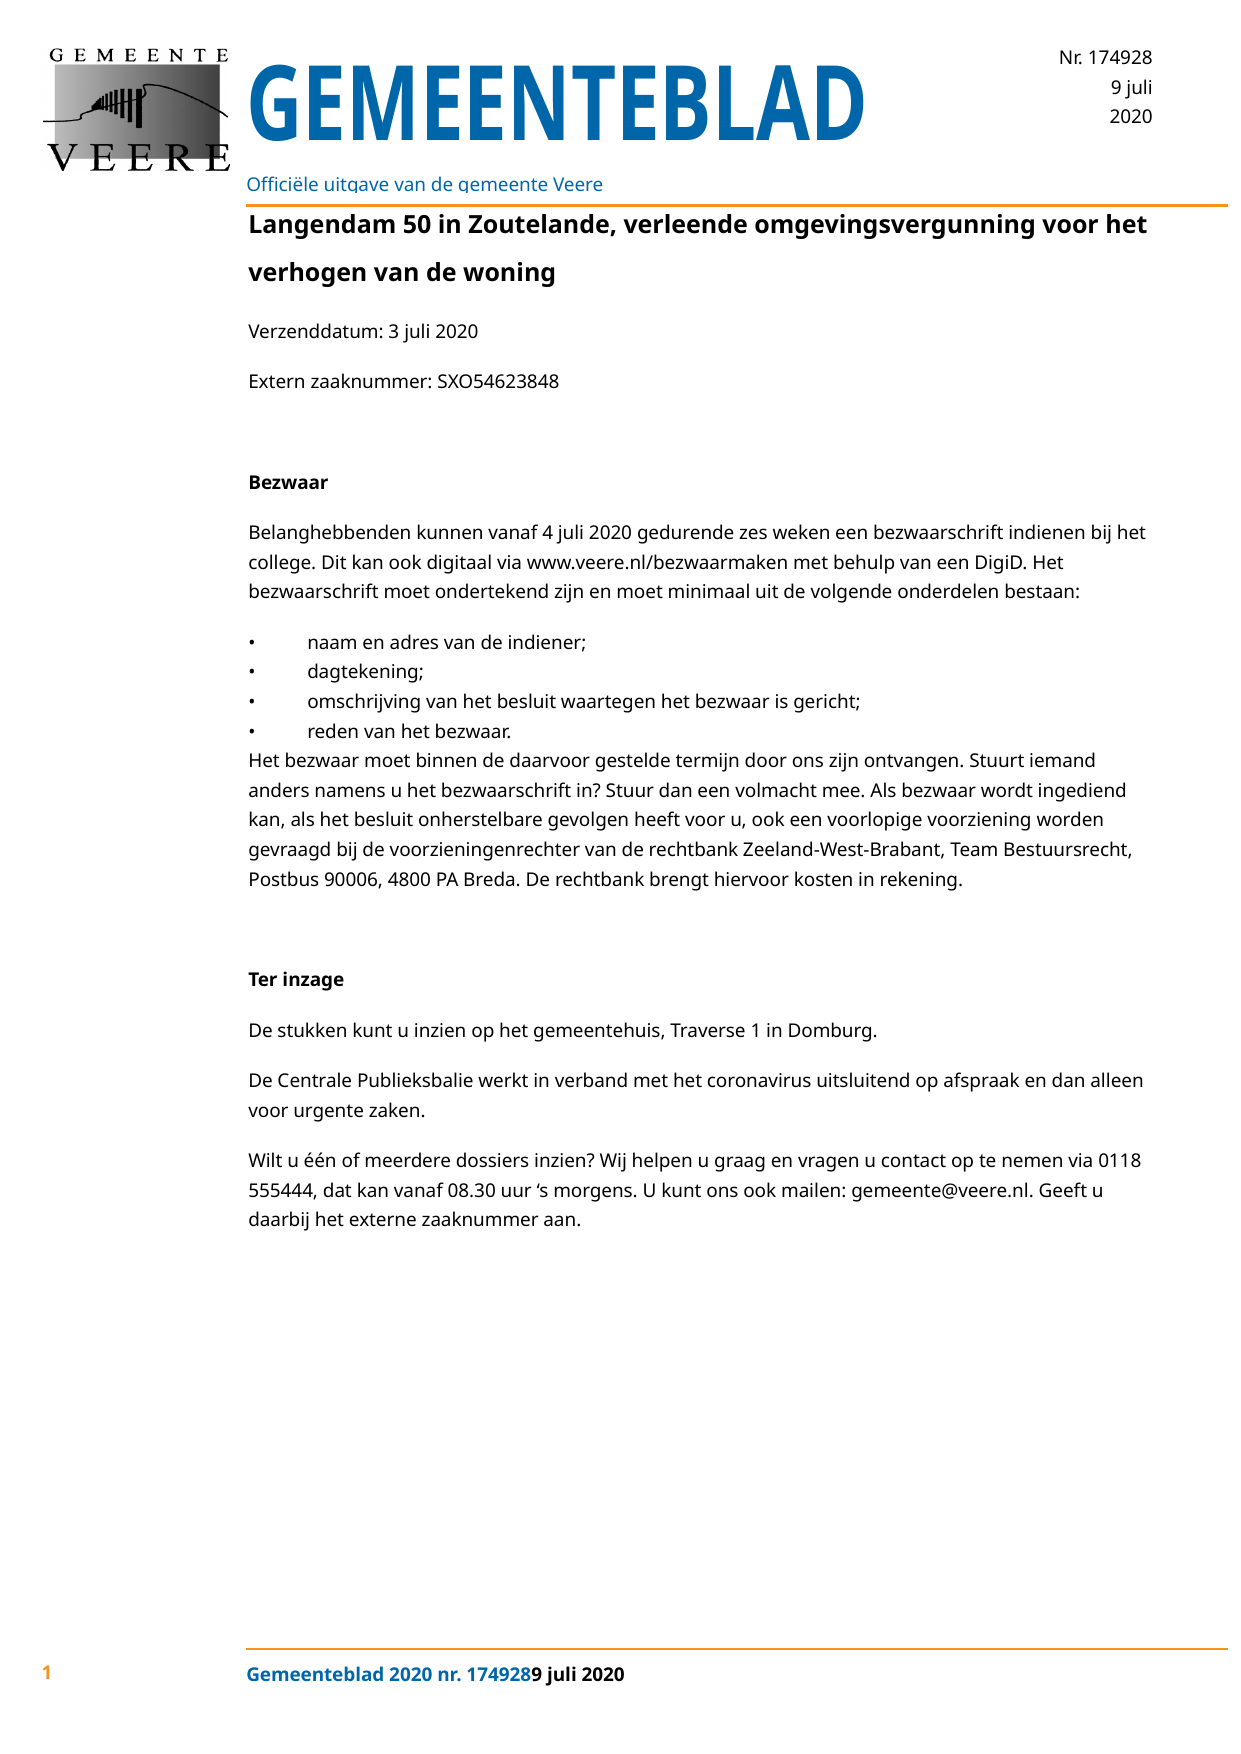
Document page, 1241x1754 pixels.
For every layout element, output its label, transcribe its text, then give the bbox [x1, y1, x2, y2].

list reden van het bezwaar. [248, 718, 1152, 744]
text Bezwaar [248, 469, 1152, 495]
picture [41, 47, 231, 172]
text Wilt u één of meerdere dossiers inzien? Wij helpen u graag en vragen u contact op te nemen via 0118 555444, dat kan vanaf 08.30 uur ‘s morgens. U kunt ons ook mailen: gemeente@veere.nl. Geeft u daarbij het externe zaaknummer aan. [248, 1147, 1152, 1232]
list naam en adres van de indiener; [248, 629, 1152, 655]
text Belanghebbenden kunnen vanaf 4 juli 2020 gedurende zes weken een bezwaarschrift indienen bij het college. Dit kan ook digitaal via www.veere.nl/bezwaarmaken met behulp van een DigiD. Het bezwaarschrift moet ondertekend zijn en moet minimaal uit de volgende onderdelen bestaan: [248, 519, 1152, 604]
text Extern zaaknummer: SXO54623848 [248, 368, 1152, 394]
list dagtekening; [248, 659, 1152, 684]
list omschrijving van het besluit waartegen het bezwaar is gericht; [248, 688, 1152, 714]
text Ter inzage [248, 967, 1152, 992]
text De Centrale Publieksbalie werkt in verband met het coronavirus uitsluitend op afspraak en dan alleen voor urgente zaken. [248, 1067, 1152, 1123]
text Verzenddatum: 3 juli 2020 [248, 318, 1152, 344]
text Het bezwaar moet binnen de daarvoor gestelde termijn door ons zijn ontvangen. Stuurt iemand anders namens u het bezwaarschrift in? Stuur dan een volmacht mee. Als bezwaar wordt ingediend kan, als het besluit onherstelbare gevolgen heeft voor u, ook een voorlopige voorziening worden gevraagd bij de voorzieningenrechter van de rechtbank Zeeland-West-Brabant, Team Bestuursrecht, Postbus 90006, 4800 PA Breda. De rechtbank brengt hiervoor kosten in rekening. [248, 747, 1152, 892]
text Langendam 50 in Zoutelande, verleende omgevingsvergunning voor het verhogen van de woning [248, 207, 1152, 288]
text De stukken kunt u inzien op het gemeentehuis, Traverse 1 in Domburg. [248, 1017, 1152, 1043]
